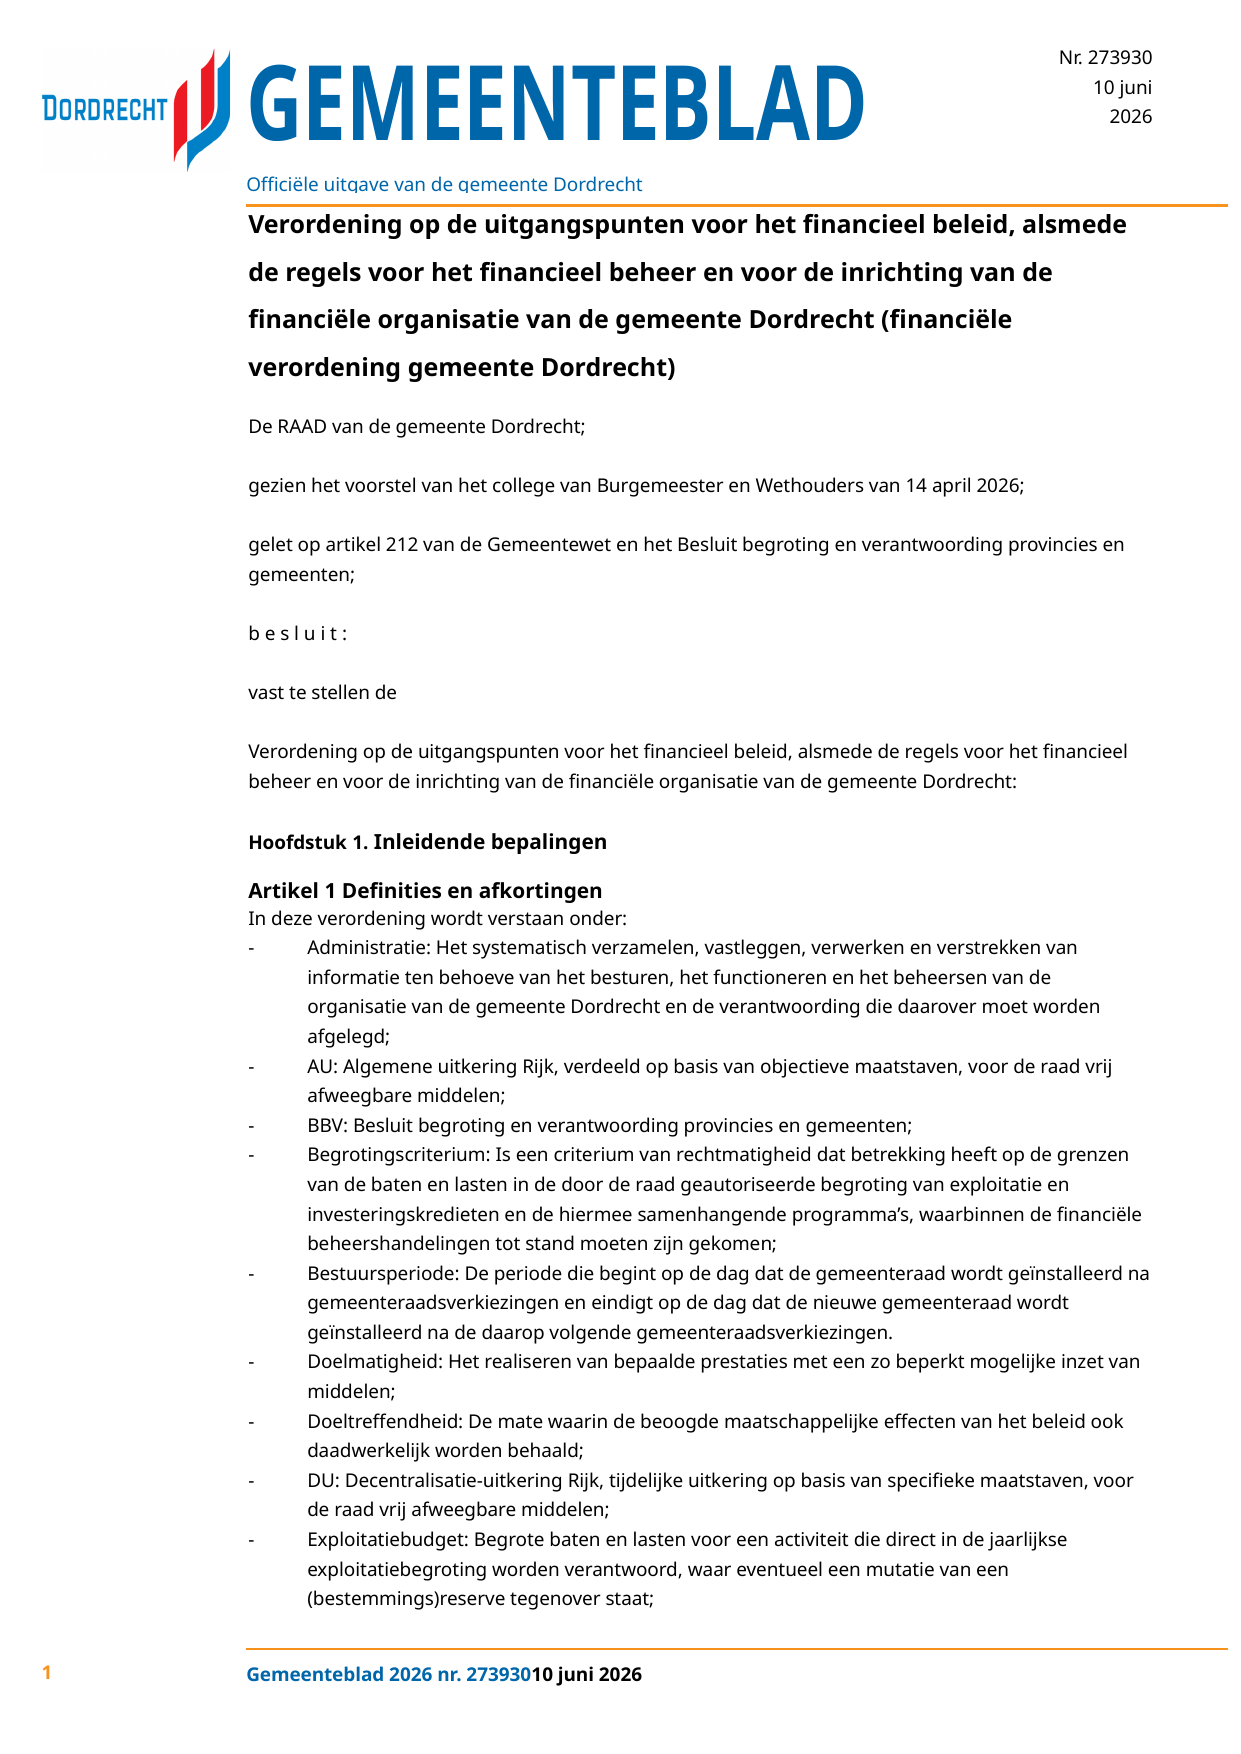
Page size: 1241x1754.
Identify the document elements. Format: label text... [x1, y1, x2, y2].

list Doeltreffendheid: De mate waarin de beoogde maatschappelijke effecten van het beleid ook daadwerkelijk worden behaald; [248, 1408, 1152, 1463]
text Verordening op de uitgangspunten voor het financieel beleid, alsmede de regels voor het financieel beheer en voor de inrichting van de financiële organisatie van de gemeente Dordrecht: [248, 738, 1152, 794]
list BBV: Besluit begroting en verantwoording provincies en gemeenten; [248, 1112, 1152, 1138]
text b e s l u i t : [248, 620, 1152, 646]
text In deze verordening wordt verstaan onder: [248, 905, 1152, 931]
list AU: Algemene uitkering Rijk, verdeeld op basis van objectieve maatstaven, voor de raad vrij afweegbare middelen; [248, 1053, 1152, 1108]
list Begrotingscriterium: Is een criterium van rechtmatigheid dat betrekking heeft op de grenzen van de baten en lasten in de door de raad geautoriseerde begroting van exploitatie en investeringskredieten en de hiermee samenhangende programma’s, waarbinnen de financiële beheershandelingen tot stand moeten zijn gekomen; [248, 1142, 1152, 1256]
list DU: Decentralisatie-uitkering Rijk, tijdelijke uitkering op basis van specifieke maatstaven, voor de raad vrij afweegbare middelen; [248, 1467, 1152, 1522]
text Artikel 1 Definities en afkortingen [248, 877, 1152, 905]
text vast te stellen de [248, 679, 1152, 705]
text gezien het voorstel van het college van Burgemeester en Wethouders van 14 april 2026; [248, 472, 1152, 498]
text gelet op artikel 212 van de Gemeentewet en het Besluit begroting en verantwoording provincies en gemeenten; [248, 531, 1152, 587]
list Exploitatiebudget: Begrote baten en lasten voor een activiteit die direct in de jaarlijkse exploitatiebegroting worden verantwoord, waar eventueel een mutatie van een (bestemmings)reserve tegenover staat; [248, 1526, 1152, 1611]
text De RAAD van de gemeente Dordrecht; [248, 413, 1152, 439]
text Hoofdstuk 1. Inleidende bepalingen [248, 827, 1152, 856]
list Doelmatigheid: Het realiseren van bepaalde prestaties met een zo beperkt mogelijke inzet van middelen; [248, 1349, 1152, 1404]
list Administratie: Het systematisch verzamelen, vastleggen, verwerken en verstrekken van informatie ten behoeve van het besturen, het functioneren en het beheersen van de organisatie van de gemeente Dordrecht en de verantwoording die daarover moet worden afgelegd; [248, 934, 1152, 1049]
picture [41, 47, 231, 172]
text Verordening op de uitgangspunten voor het financieel beleid, alsmede de regels voor het financieel beheer en voor de inrichting van de financiële organisatie van de gemeente Dordrecht (financiële verordening gemeente Dordrecht) [248, 207, 1152, 384]
list Bestuursperiode: De periode die begint op de dag dat de gemeenteraad wordt geïnstalleerd na gemeenteraadsverkiezingen en eindigt op de dag dat de nieuwe gemeenteraad wordt geïnstalleerd na de daarop volgende gemeenteraadsverkiezingen. [248, 1260, 1152, 1345]
